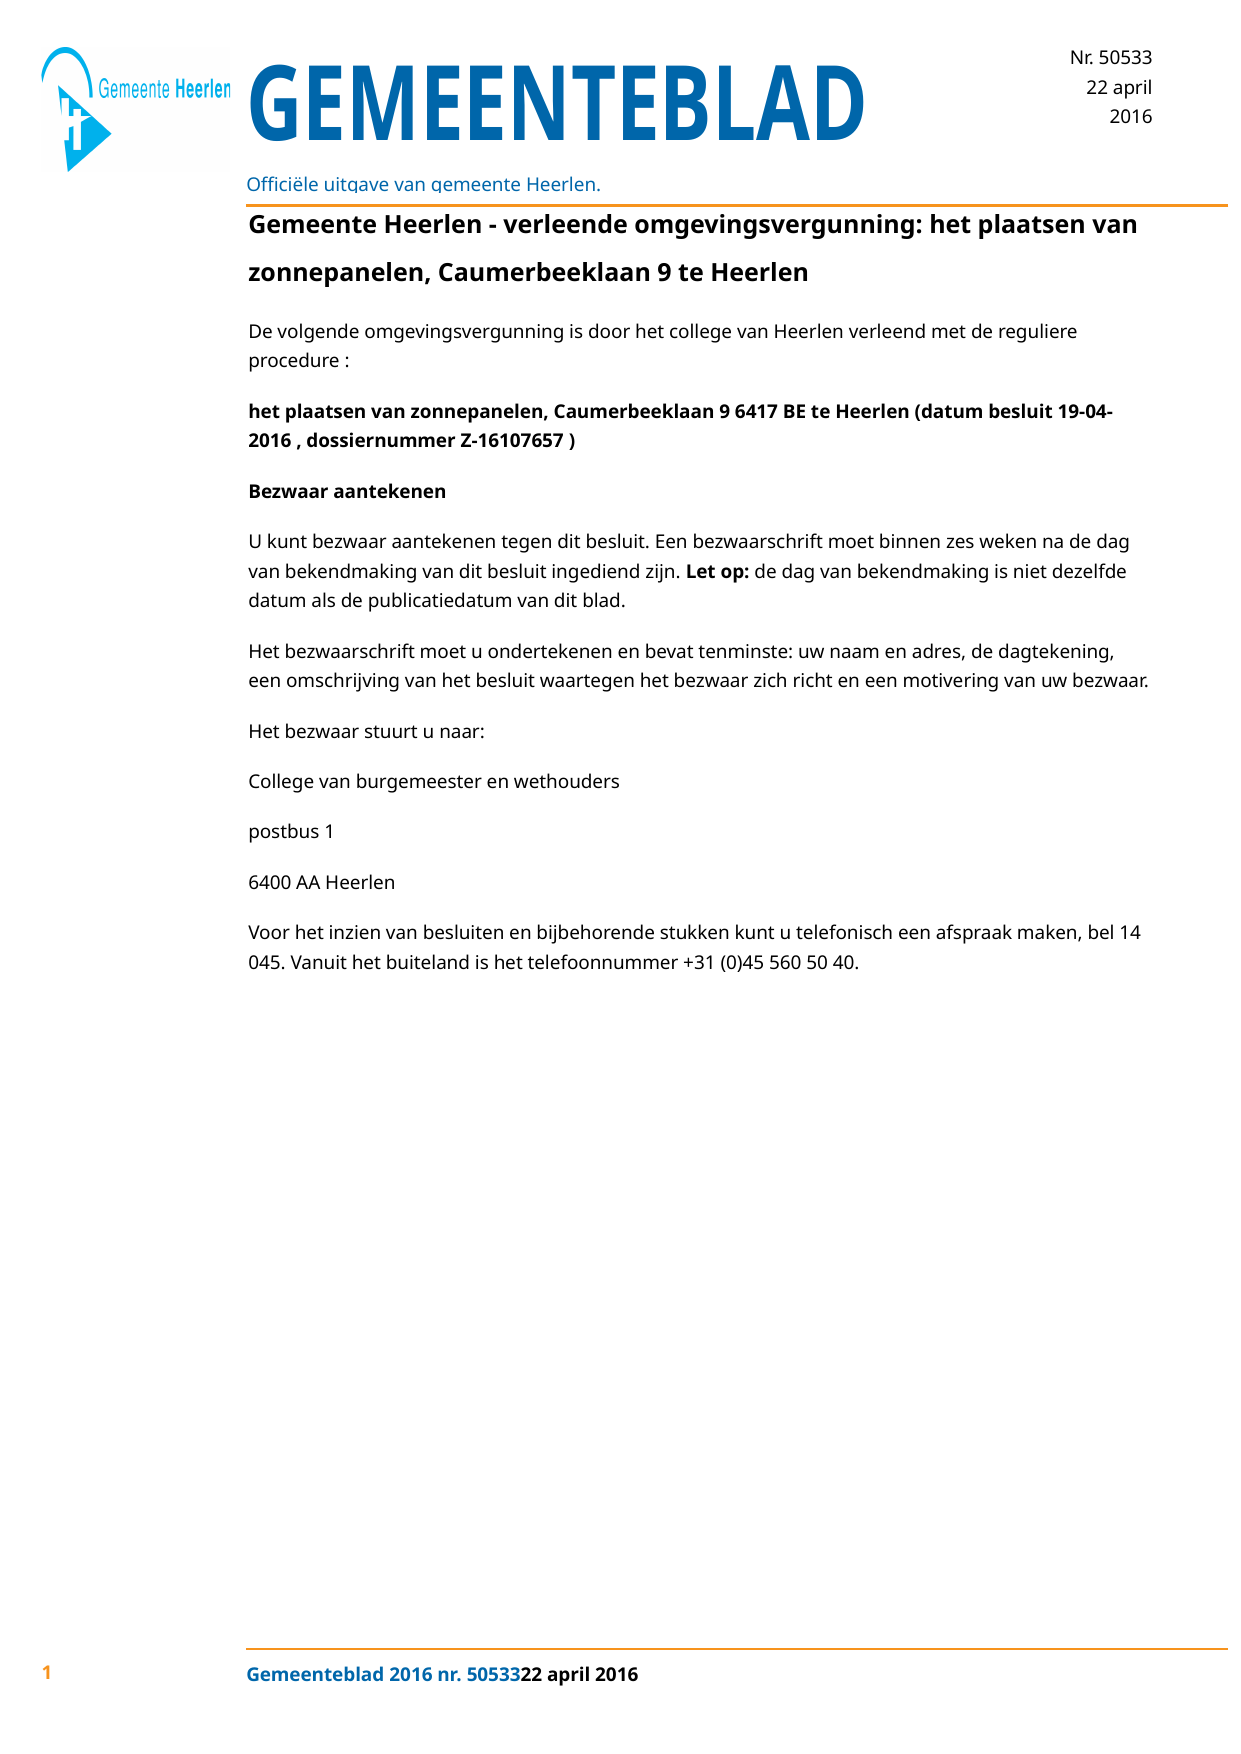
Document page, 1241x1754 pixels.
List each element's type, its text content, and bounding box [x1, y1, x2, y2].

text Het bezwaarschrift moet u ondertekenen en bevat tenminste: uw naam en adres, de dagtekening, een omschrijving van het besluit waartegen het bezwaar zich richt en een motivering van uw bezwaar. [248, 638, 1152, 693]
text Voor het inzien van besluiten en bijbehorende stukken kunt u telefonisch een afspraak maken, bel 14 045. Vanuit het buiteland is het telefoonnummer +31 (0)45 560 50 40. [248, 919, 1152, 975]
text U kunt bezwaar aantekenen tegen dit besluit. Een bezwaarschrift moet binnen zes weken na de dag van bekendmaking van dit besluit ingediend zijn. Let op: de dag van bekendmaking is niet dezelfde datum als de publicatiedatum van dit blad. [248, 528, 1152, 613]
text Gemeente Heerlen - verleende omgevingsvergunning: het plaatsen van zonnepanelen, Caumerbeeklaan 9 te Heerlen [248, 207, 1152, 288]
text De volgende omgevingsvergunning is door het college van Heerlen verleend met de reguliere procedure : [248, 318, 1152, 373]
text Het bezwaar stuurt u naar: [248, 718, 1152, 744]
text postbus 1 [248, 819, 1152, 844]
text College van burgemeester en wethouders [248, 768, 1152, 794]
picture [41, 47, 58, 70]
text Bezwaar aantekenen [248, 478, 1152, 504]
picture [41, 47, 231, 172]
text 6400 AA Heerlen [248, 869, 1152, 895]
text het plaatsen van zonnepanelen, Caumerbeeklaan 9 6417 BE te Heerlen (datum besluit 19-04-2016 , dossiernummer Z-16107657 ) [248, 398, 1152, 453]
